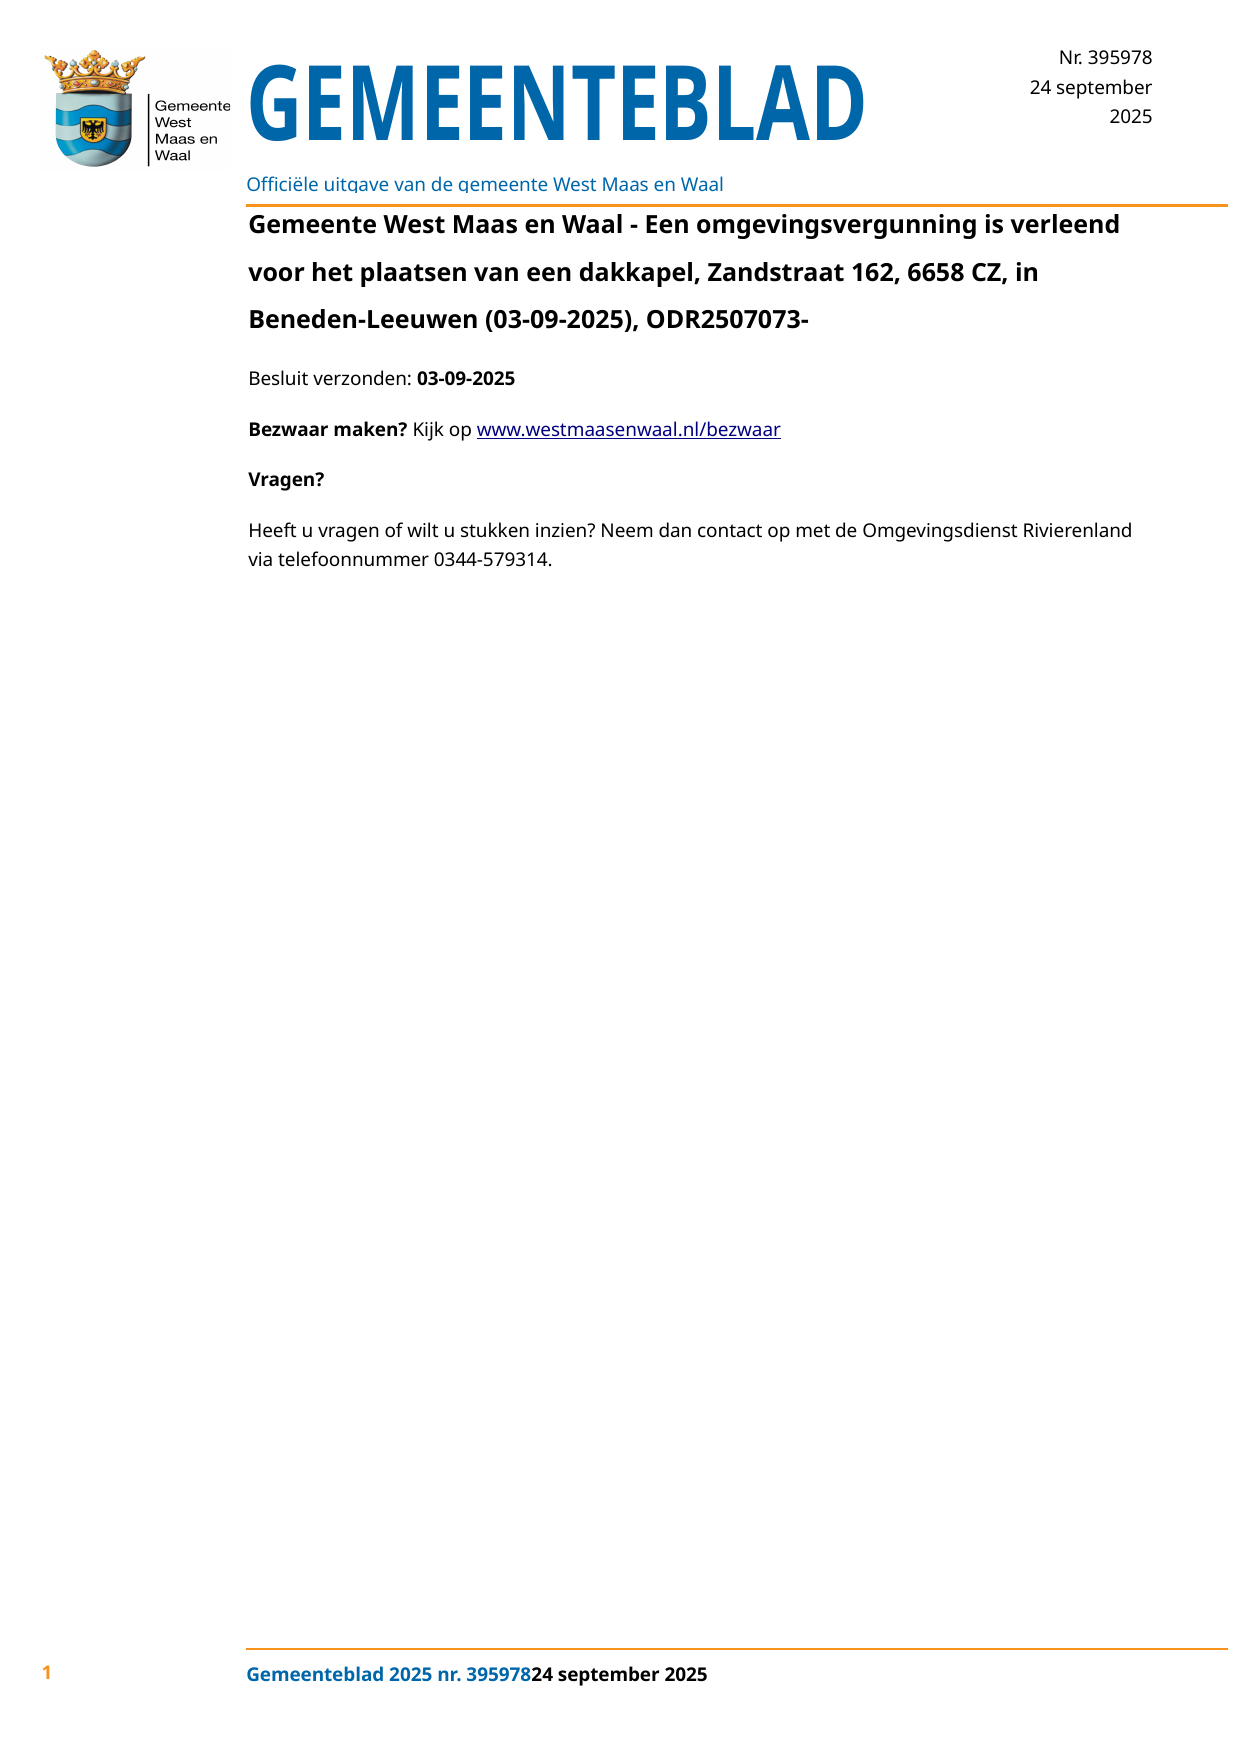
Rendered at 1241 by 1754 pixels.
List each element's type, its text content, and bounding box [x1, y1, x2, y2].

text Besluit verzonden: 03-09-2025 [248, 366, 1152, 391]
text Gemeente West Maas en Waal - Een omgevingsvergunning is verleend voor het plaatsen van een dakkapel, Zandstraat 162, 6658 CZ, in Beneden-Leeuwen (03-09-2025), ODR2507073- [248, 207, 1152, 336]
text Vragen? [248, 466, 1152, 492]
text Bezwaar maken? Kijk op www.westmaasenwaal.nl/bezwaar [248, 416, 1152, 442]
picture [41, 47, 231, 172]
text Heeft u vragen of wilt u stukken inzien? Neem dan contact op met de Omgevingsdienst Rivierenland via telefoonnummer 0344-579314. [248, 517, 1152, 572]
